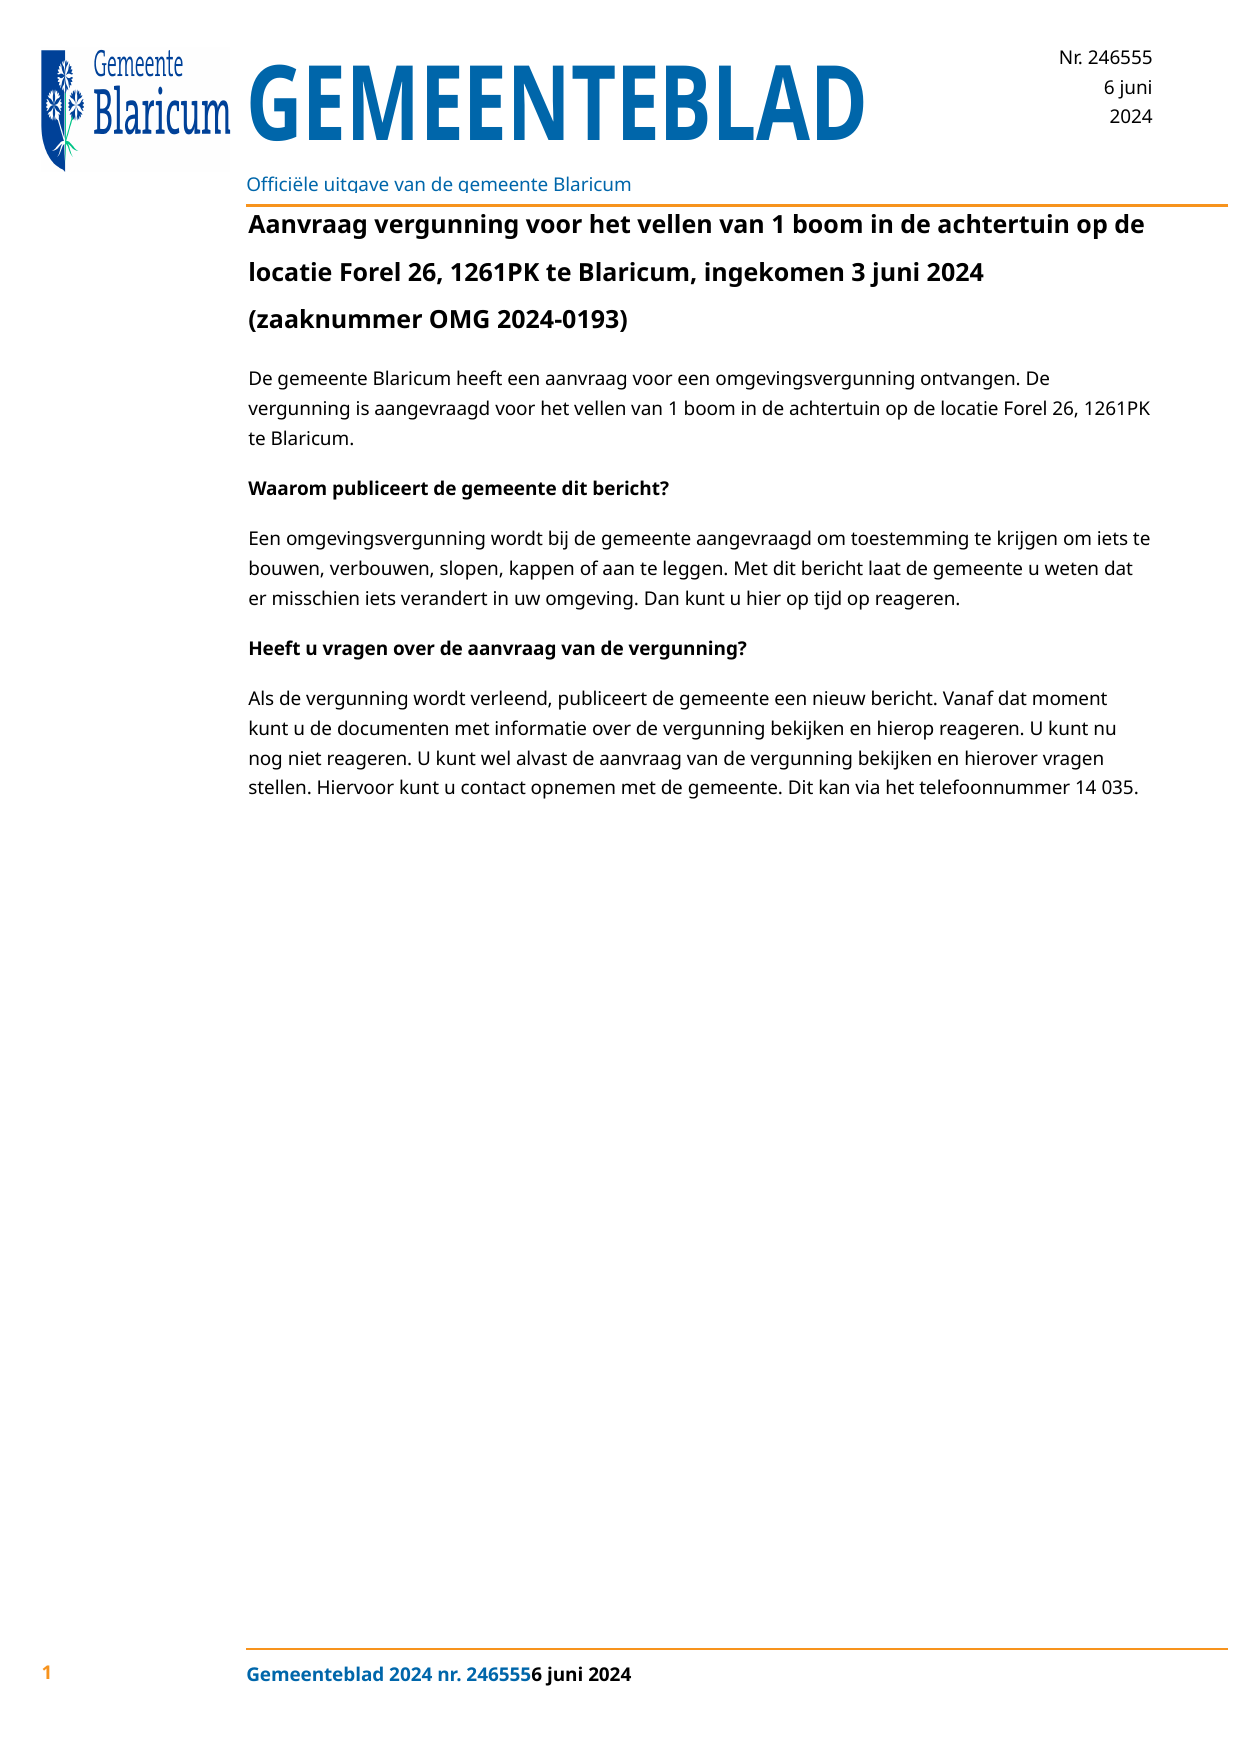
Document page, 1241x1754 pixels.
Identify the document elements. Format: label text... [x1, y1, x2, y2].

text Als de vergunning wordt verleend, publiceert de gemeente een nieuw bericht. Vanaf dat moment kunt u de documenten met informatie over de vergunning bekijken en hierop reageren. U kunt nu nog niet reageren. U kunt wel alvast de aanvraag van de vergunning bekijken en hierover vragen stellen. Hiervoor kunt u contact opnemen met de gemeente. Dit kan via het telefoonnummer 14 035. [248, 686, 1152, 800]
text Waarom publiceert de gemeente dit bericht? [248, 475, 1152, 501]
text Een omgevingsvergunning wordt bij de gemeente aangevraagd om toestemming te krijgen om iets te bouwen, verbouwen, slopen, kappen of aan te leggen. Met dit bericht laat de gemeente u weten dat er misschien iets verandert in uw omgeving. Dan kunt u hier op tijd op reageren. [248, 526, 1152, 610]
text De gemeente Blaricum heeft een aanvraag voor een omgevingsvergunning ontvangen. De vergunning is aangevraagd voor het vellen van 1 boom in de achtertuin op de locatie Forel 26, 1261PK te Blaricum. [248, 366, 1152, 450]
text Aanvraag vergunning voor het vellen van 1 boom in de achtertuin op de locatie Forel 26, 1261PK te Blaricum, ingekomen 3 juni 2024 (zaaknummer OMG 2024-0193) [248, 207, 1152, 336]
text Heeft u vragen over de aanvraag van de vergunning? [248, 635, 1152, 661]
picture [41, 47, 231, 172]
